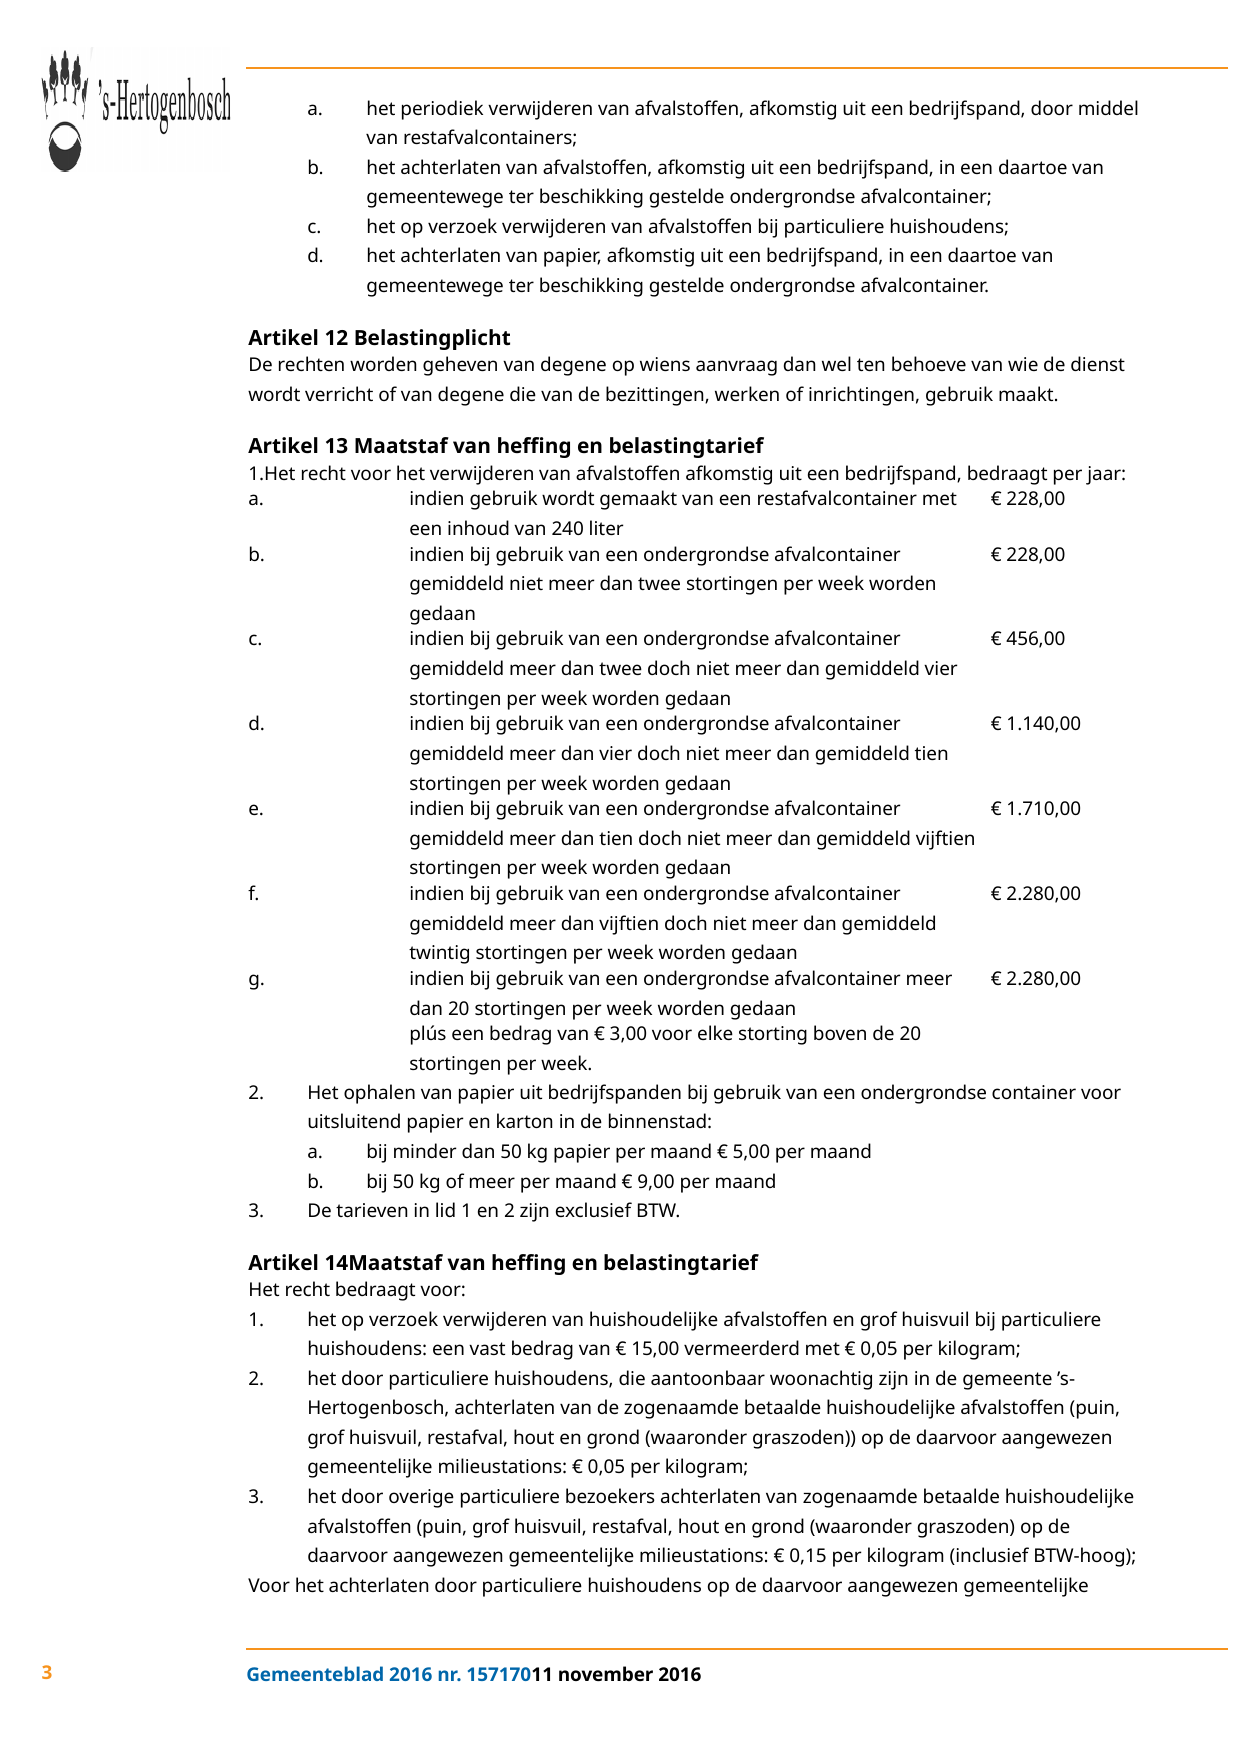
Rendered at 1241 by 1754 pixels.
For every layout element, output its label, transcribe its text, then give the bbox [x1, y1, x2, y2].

table_cell indien bij gebruik van een ondergrondse afvalcontainer gemiddeld meer dan tien doch niet meer dan gemiddeld vijftien stortingen per week worden gedaan [409, 795, 991, 880]
table_cell indien bij gebruik van een ondergrondse afvalcontainer gemiddeld meer dan twee doch niet meer dan gemiddeld vier stortingen per week worden gedaan [409, 626, 991, 711]
table_cell indien bij gebruik van een ondergrondse afvalcontainer meer dan 20 stortingen per week worden gedaan [409, 965, 991, 1021]
table_cell plús een bedrag van € 3,00 voor elke storting boven de 20 stortingen per week. [409, 1021, 991, 1076]
table_cell a. [248, 485, 409, 541]
list het achterlaten van afvalstoffen, afkomstig uit een bedrijfspand, in een daartoe van gemeentewege ter beschikking gestelde ondergrondse afvalcontainer; [307, 154, 1152, 209]
list het door particuliere huishoudens, die aantoonbaar woonachtig zijn in de gemeente ’s-Hertogenbosch, achterlaten van de zogenaamde betaalde huishoudelijke afvalstoffen (puin, grof huisvuil, restafval, hout en grond (waaronder graszoden)) op de daarvoor aangewezen gemeentelijke milieustations: € 0,05 per kilogram; [248, 1365, 1152, 1479]
table_cell indien bij gebruik van een ondergrondse afvalcontainer gemiddeld meer dan vier doch niet meer dan gemiddeld tien stortingen per week worden gedaan [409, 711, 991, 795]
table_cell [248, 1021, 409, 1076]
list het op verzoek verwijderen van afvalstoffen bij particuliere huishoudens; [307, 213, 1152, 239]
table_header 1.Het recht voor het verwijderen van afvalstoffen afkomstig uit een bedrijfspand, bedraagt per jaar: [248, 460, 1152, 485]
text Artikel 14Maatstaf van heffing en belastingtarief [248, 1248, 1152, 1276]
table_cell € 2.280,00 [991, 880, 1152, 965]
list het op verzoek verwijderen van huishoudelijke afvalstoffen en grof huisvuil bij particuliere huishoudens: een vast bedrag van € 15,00 vermeerderd met € 0,05 per kilogram; [248, 1306, 1152, 1361]
list Het ophalen van papier uit bedrijfspanden bij gebruik van een ondergrondse container voor uitsluitend papier en karton in de binnenstad: [248, 1079, 1152, 1134]
list bij minder dan 50 kg papier per maand € 5,00 per maand [307, 1138, 1152, 1164]
table_cell € 228,00 [991, 541, 1152, 626]
text Voor het achterlaten door particuliere huishoudens op de daarvoor aangewezen gemeentelijke [248, 1572, 1152, 1598]
text Het recht bedraagt voor: [248, 1276, 1152, 1302]
list het achterlaten van papier, afkomstig uit een bedrijfspand, in een daartoe van gemeentewege ter beschikking gestelde ondergrondse afvalcontainer. [307, 243, 1152, 298]
table_cell [991, 1021, 1152, 1076]
text De rechten worden geheven van degene op wiens aanvraag dan wel ten behoeve van wie de dienst wordt verricht of van degene die van de bezittingen, werken of inrichtingen, gebruik maakt. [248, 351, 1152, 406]
table_cell d. [248, 711, 409, 795]
text Artikel 12 Belastingplicht [248, 323, 1152, 351]
list bij 50 kg of meer per maand € 9,00 per maand [307, 1168, 1152, 1193]
table_cell indien gebruik wordt gemaakt van een restafvalcontainer met een inhoud van 240 liter [409, 485, 991, 541]
table_cell € 1.140,00 [991, 711, 1152, 795]
table_cell € 1.710,00 [991, 795, 1152, 880]
table_cell f. [248, 880, 409, 965]
table_cell € 228,00 [991, 485, 1152, 541]
table_cell c. [248, 626, 409, 711]
table_cell e. [248, 795, 409, 880]
table_cell indien bij gebruik van een ondergrondse afvalcontainer gemiddeld niet meer dan twee stortingen per week worden gedaan [409, 541, 991, 626]
table_cell € 456,00 [991, 626, 1152, 711]
text Artikel 13 Maatstaf van heffing en belastingtarief [248, 431, 1152, 459]
list het door overige particuliere bezoekers achterlaten van zogenaamde betaalde huishoudelijke afvalstoffen (puin, grof huisvuil, restafval, hout en grond (waaronder graszoden) op de daarvoor aangewezen gemeentelijke milieustations: € 0,15 per kilogram (inclusief BTW-hoog); [248, 1483, 1152, 1568]
table_cell b. [248, 541, 409, 626]
picture [41, 47, 231, 172]
list De tarieven in lid 1 en 2 zijn exclusief BTW. [248, 1197, 1152, 1223]
table_cell € 2.280,00 [991, 965, 1152, 1021]
list het periodiek verwijderen van afvalstoffen, afkomstig uit een bedrijfspand, door middel van restafvalcontainers; [307, 95, 1152, 150]
table_cell g. [248, 965, 409, 1021]
table_cell indien bij gebruik van een ondergrondse afvalcontainer gemiddeld meer dan vijftien doch niet meer dan gemiddeld twintig stortingen per week worden gedaan [409, 880, 991, 965]
